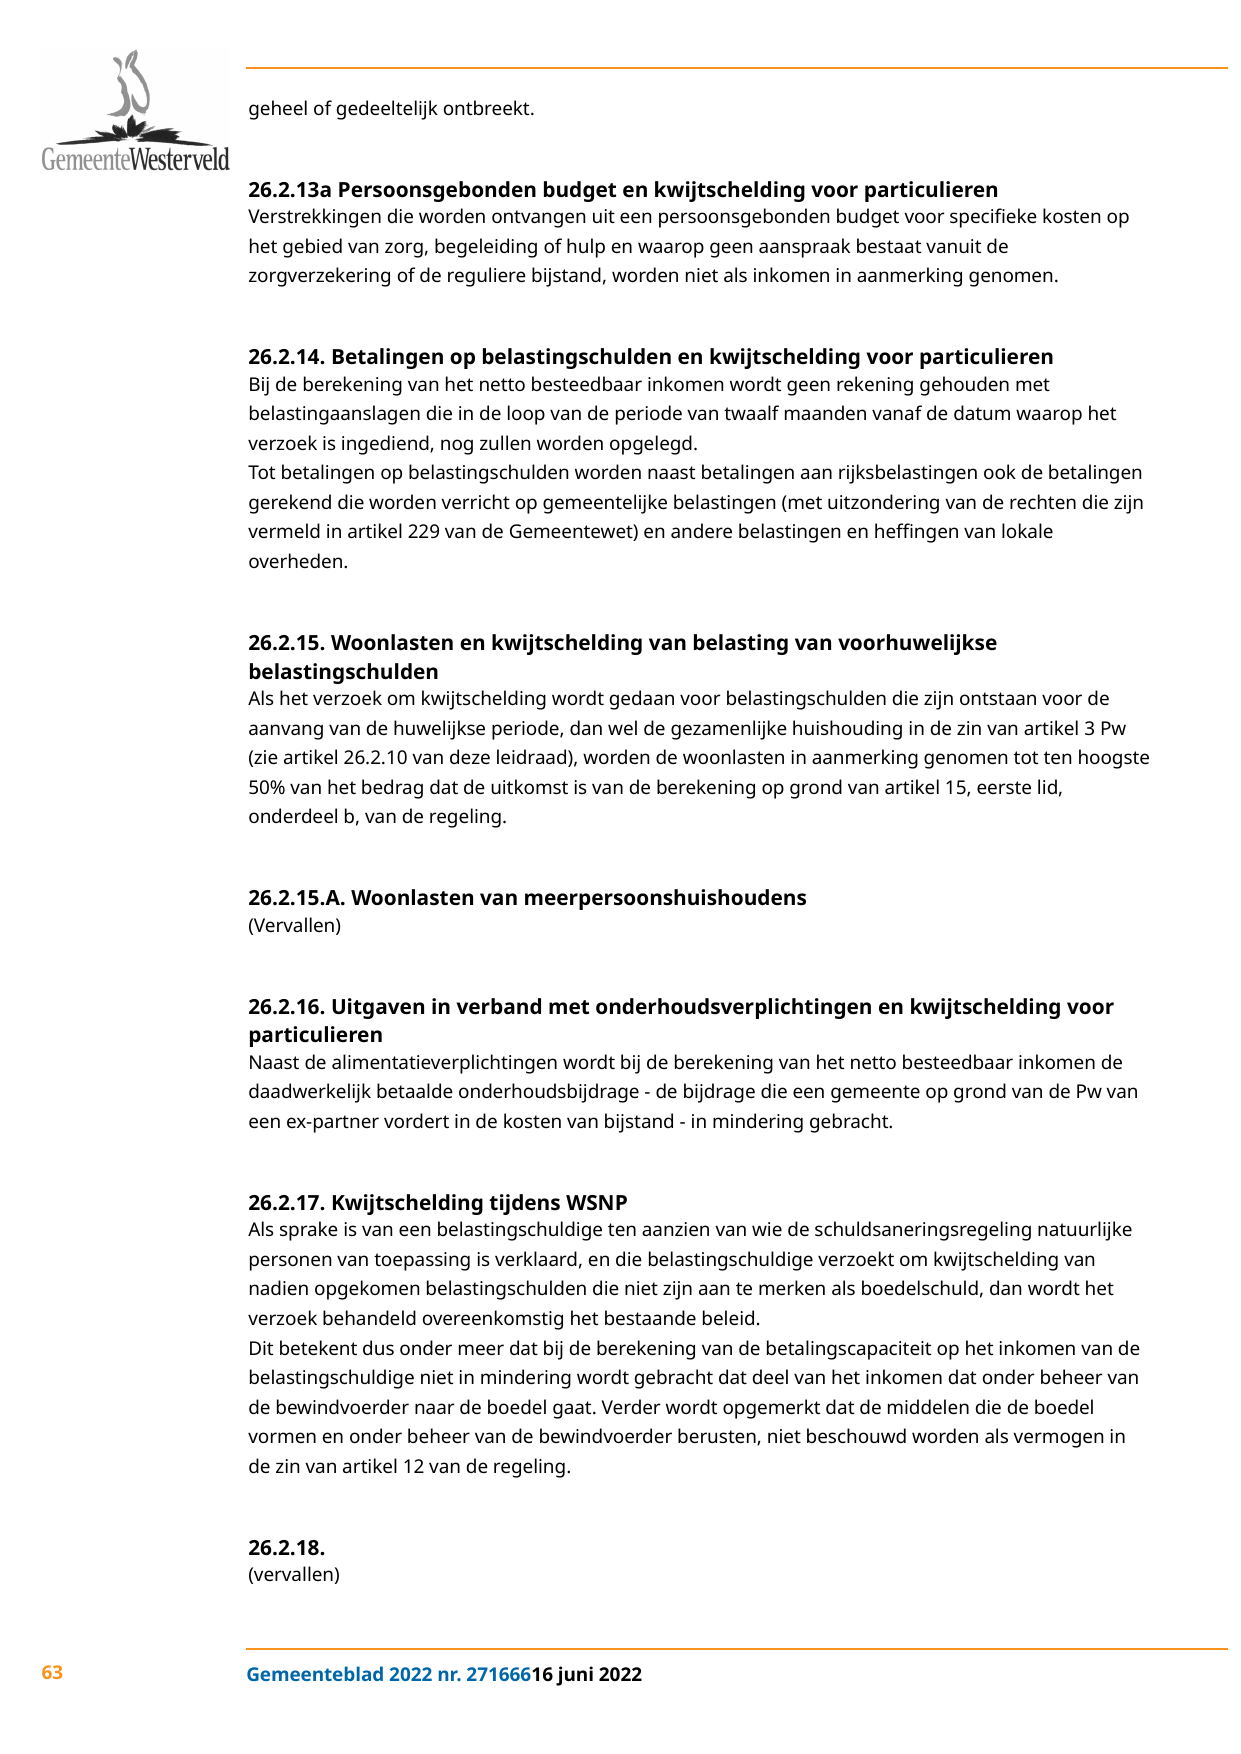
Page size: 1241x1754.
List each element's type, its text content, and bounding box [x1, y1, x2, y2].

text Tot betalingen op belastingschulden worden naast betalingen aan rijksbelastingen ook de betalingen gerekend die worden verricht op gemeentelijke belastingen (met uitzondering van de rechten die zijn vermeld in artikel 229 van de Gemeentewet) en andere belastingen en heffingen van lokale overheden. [248, 459, 1152, 574]
text 26.2.14. Betalingen op belastingschulden en kwijtschelding voor particulieren [248, 342, 1152, 371]
text 26.2.16. Uitgaven in verband met onderhoudsverplichtingen en kwijtschelding voor particulieren [248, 992, 1152, 1049]
picture [41, 47, 231, 172]
text Dit betekent dus onder meer dat bij de berekening van de betalingscapaciteit op het inkomen van de belastingschuldige niet in mindering wordt gebracht dat deel van het inkomen dat onder beheer van de bewindvoerder naar de boedel gaat. Verder wordt opgemerkt dat de middelen die de boedel vormen en onder beheer van de bewindvoerder berusten, niet beschouwd worden als vermogen in de zin van artikel 12 van de regeling. [248, 1335, 1152, 1479]
text Als sprake is van een belastingschuldige ten aanzien van wie de schuldsaneringsregeling natuurlijke personen van toepassing is verklaard, en die belastingschuldige verzoekt om kwijtschelding van nadien opgekomen belastingschulden die niet zijn aan te merken als boedelschuld, dan wordt het verzoek behandeld overeenkomstig het bestaande beleid. [248, 1216, 1152, 1331]
text Verstrekkingen die worden ontvangen uit een persoonsgebonden budget voor specifieke kosten op het gebied van zorg, begeleiding of hulp en waarop geen aanspraak bestaat vanuit de zorgverzekering of de reguliere bijstand, worden niet als inkomen in aanmerking genomen. [248, 203, 1152, 288]
text (vervallen) [248, 1562, 1152, 1587]
text - geheel of gedeeltelijk ontbreekt. [248, 95, 1152, 121]
text Bij de berekening van het netto besteedbaar inkomen wordt geen rekening gehouden met belastingaanslagen die in de loop van de periode van twaalf maanden vanaf de datum waarop het verzoek is ingediend, nog zullen worden opgelegd. [248, 371, 1152, 456]
text 26.2.15.A. Woonlasten van meerpersoonshuishoudens [248, 883, 1152, 912]
text 26.2.13a Persoonsgebonden budget en kwijtschelding voor particulieren [248, 175, 1152, 203]
text 26.2.18. [248, 1533, 1152, 1562]
text Naast de alimentatieverplichtingen wordt bij de berekening van het netto besteedbaar inkomen de daadwerkelijk betaalde onderhoudsbijdrage - de bijdrage die een gemeente op grond van de Pw van een ex-partner vordert in de kosten van bijstand - in mindering gebracht. [248, 1049, 1152, 1134]
text 26.2.17. Kwijtschelding tijdens WSNP [248, 1188, 1152, 1216]
text (Vervallen) [248, 912, 1152, 938]
text Als het verzoek om kwijtschelding wordt gedaan voor belastingschulden die zijn ontstaan voor de aanvang van de huwelijkse periode, dan wel de gezamenlijke huishouding in de zin van artikel 3 Pw (zie artikel 26.2.10 van deze leidraad), worden de woonlasten in aanmerking genomen tot ten hoogste 50% van het bedrag dat de uitkomst is van de berekening op grond van artikel 15, eerste lid, onderdeel b, van de regeling. [248, 685, 1152, 829]
text 26.2.15. Woonlasten en kwijtschelding van belasting van voorhuwelijkse belastingschulden [248, 628, 1152, 685]
